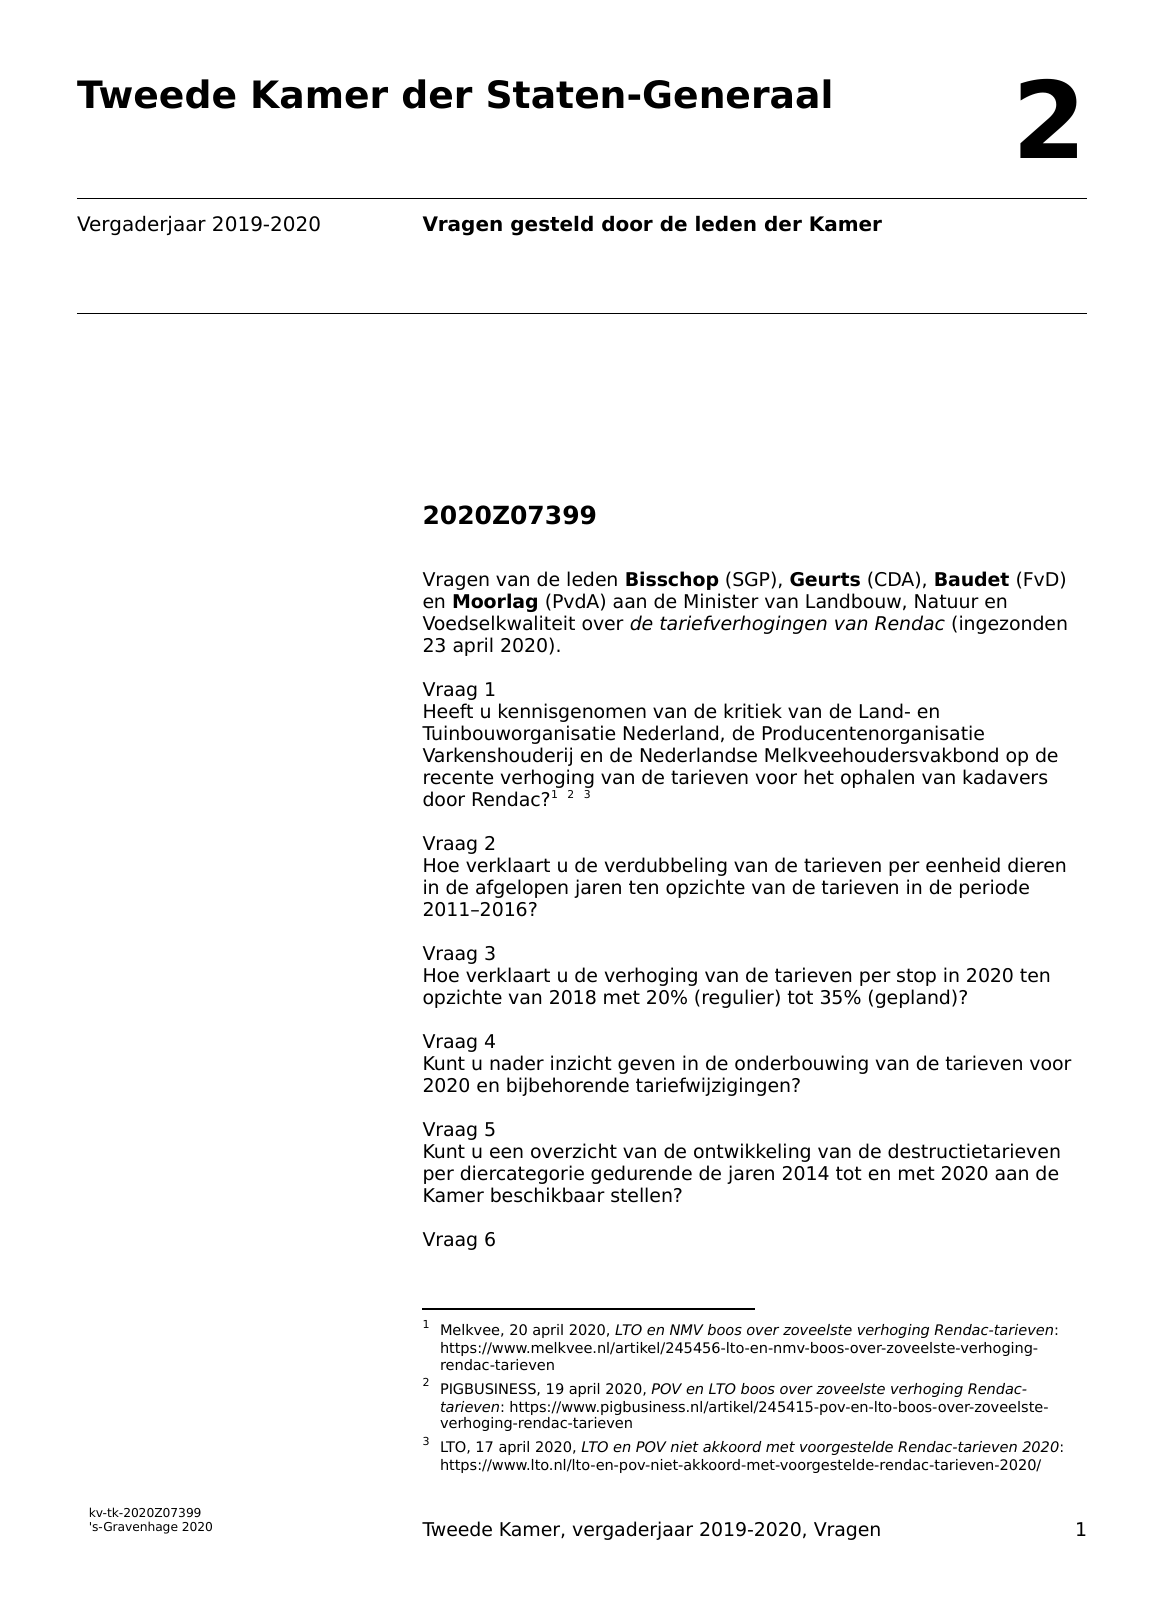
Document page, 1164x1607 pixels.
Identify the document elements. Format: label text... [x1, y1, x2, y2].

table_cell Vragen gesteld door de leden der Kamer [422, 199, 1087, 313]
text Vraag 4 [422, 1031, 1087, 1053]
text kv-tk-2020Z07399 [88, 1506, 323, 1520]
text Hoe verklaart u de verdubbeling van de tarieven per eenheid dieren in de afgelopen jaren ten opzichte van de tarieven in de periode 2011–2016? [422, 855, 1087, 921]
text Vraag 6 [422, 1229, 1087, 1251]
text LTO, 17 april 2020, LTO en POV niet akkoord met voorgestelde Rendac-tarieven 2020: https://www.lto.nl/lto-en-pov-niet-akkoord-met-voorgestelde-rendac-tarieven-2020/ [422, 1435, 1087, 1474]
text Vraag 3 [422, 943, 1087, 965]
text Vraag 5 [422, 1119, 1087, 1141]
text Kunt u een overzicht van de ontwikkeling van de destructietarieven per diercategorie gedurende de jaren 2014 tot en met 2020 aan de Kamer beschikbaar stellen? [422, 1141, 1087, 1207]
text Hoe verklaart u de verhoging van de tarieven per stop in 2020 ten opzichte van 2018 met 20% (regulier) tot 35% (gepland)? [422, 965, 1087, 1009]
text 's-Gravenhage 2020 [88, 1520, 323, 1534]
text PIGBUSINESS, 19 april 2020, POV en LTO boos over zoveelste verhoging Rendac-tarieven: https://www.pigbusiness.nl/artikel/245415-pov-en-lto-boos-over-zoveelste-verhoging-rendac-tarieven [422, 1377, 1087, 1432]
text 2020Z07399 [422, 501, 1087, 531]
text Melkvee, 20 april 2020, LTO en NMV boos over zoveelste verhoging Rendac-tarieven: https://www.melkvee.nl/artikel/245456-lto-en-nmv-boos-over-zoveelste-verhoging-rendac-tarieven [422, 1318, 1087, 1374]
text Vragen van de leden Bisschop (SGP), Geurts (CDA), Baudet (FvD) en Moorlag (PvdA) aan de Minister van Landbouw, Natuur en Voedselkwaliteit over de tariefverhogingen van Rendac (ingezonden 23 april 2020). [422, 569, 1087, 657]
table_header Tweede Kamer der Staten-Generaal [77, 59, 886, 198]
text Vraag 2 [422, 833, 1087, 855]
text Heeft u kennisgenomen van de kritiek van de Land- en Tuinbouworganisatie Nederland, de Producentenorganisatie Varkenshouderij en de Nederlandse Melkveehoudersvakbond op de recente verhoging van de tarieven voor het ophalen van kadavers door Rendac? [422, 701, 1087, 811]
text Vraag 1 [422, 679, 1087, 701]
table_header 2 [886, 59, 1087, 198]
text Kunt u nader inzicht geven in de onderbouwing van de tarieven voor 2020 en bijbehorende tariefwijzigingen? [422, 1053, 1087, 1097]
table_cell Vergaderjaar 2019-2020 [77, 199, 422, 313]
